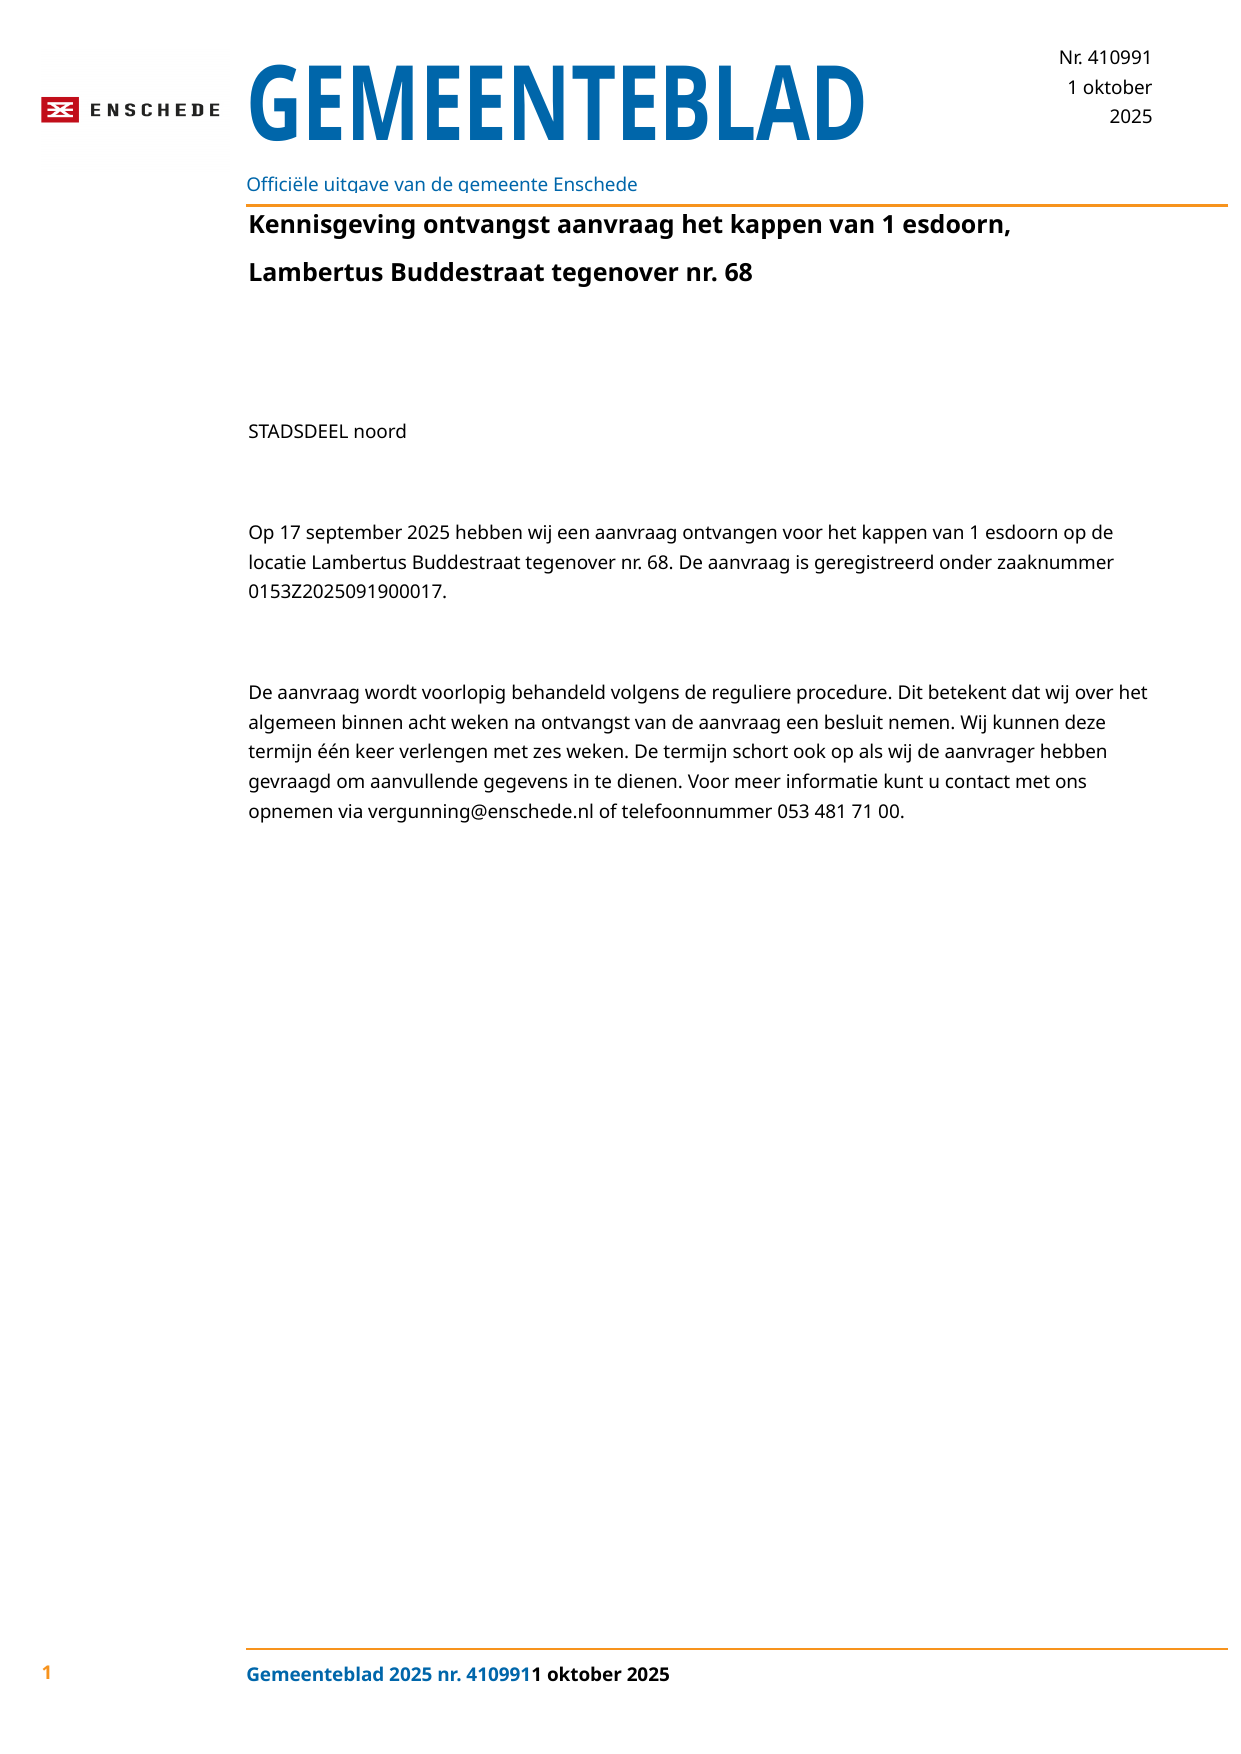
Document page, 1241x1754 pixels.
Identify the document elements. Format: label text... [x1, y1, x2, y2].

text STADSDEEL noord [248, 419, 1152, 444]
picture [41, 47, 231, 172]
text Kennisgeving ontvangst aanvraag het kappen van 1 esdoorn, Lambertus Buddestraat tegenover nr. 68 [248, 207, 1152, 288]
text Op 17 september 2025 hebben wij een aanvraag ontvangen voor het kappen van 1 esdoorn op de locatie Lambertus Buddestraat tegenover nr. 68. De aanvraag is geregistreerd onder zaaknummer 0153Z2025091900017. [248, 519, 1152, 604]
text De aanvraag wordt voorlopig behandeld volgens de reguliere procedure. Dit betekent dat wij over het algemeen binnen acht weken na ontvangst van de aanvraag een besluit nemen. Wij kunnen deze termijn één keer verlengen met zes weken. De termijn schort ook op als wij de aanvrager hebben gevraagd om aanvullende gegevens in te dienen. Voor meer informatie kunt u contact met ons opnemen via vergunning@enschede.nl of telefoonnummer 053 481 71 00. [248, 679, 1152, 824]
